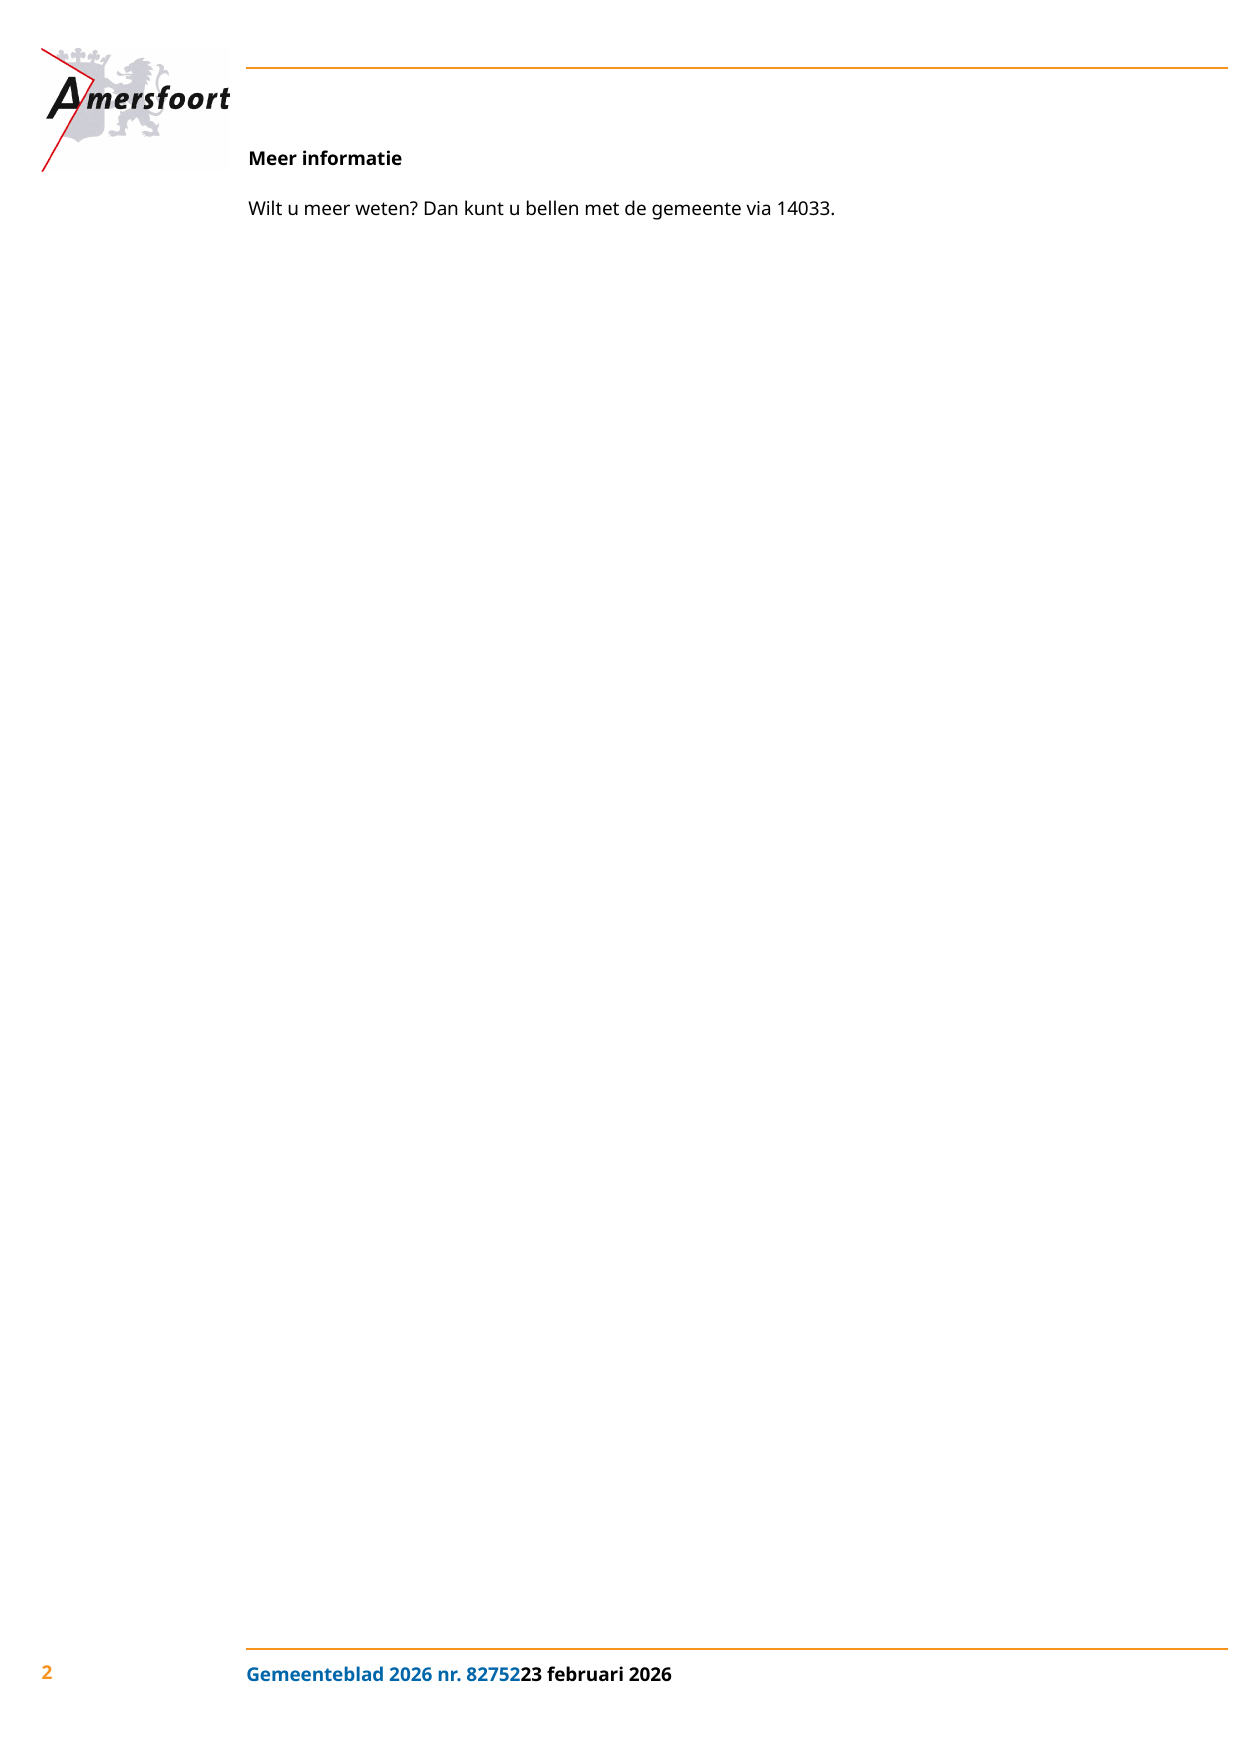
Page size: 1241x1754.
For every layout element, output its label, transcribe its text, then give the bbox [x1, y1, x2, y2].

picture [41, 47, 231, 172]
text Meer informatie [248, 145, 1152, 171]
text Wilt u meer weten? Dan kunt u bellen met de gemeente via 14033. [248, 196, 1152, 221]
